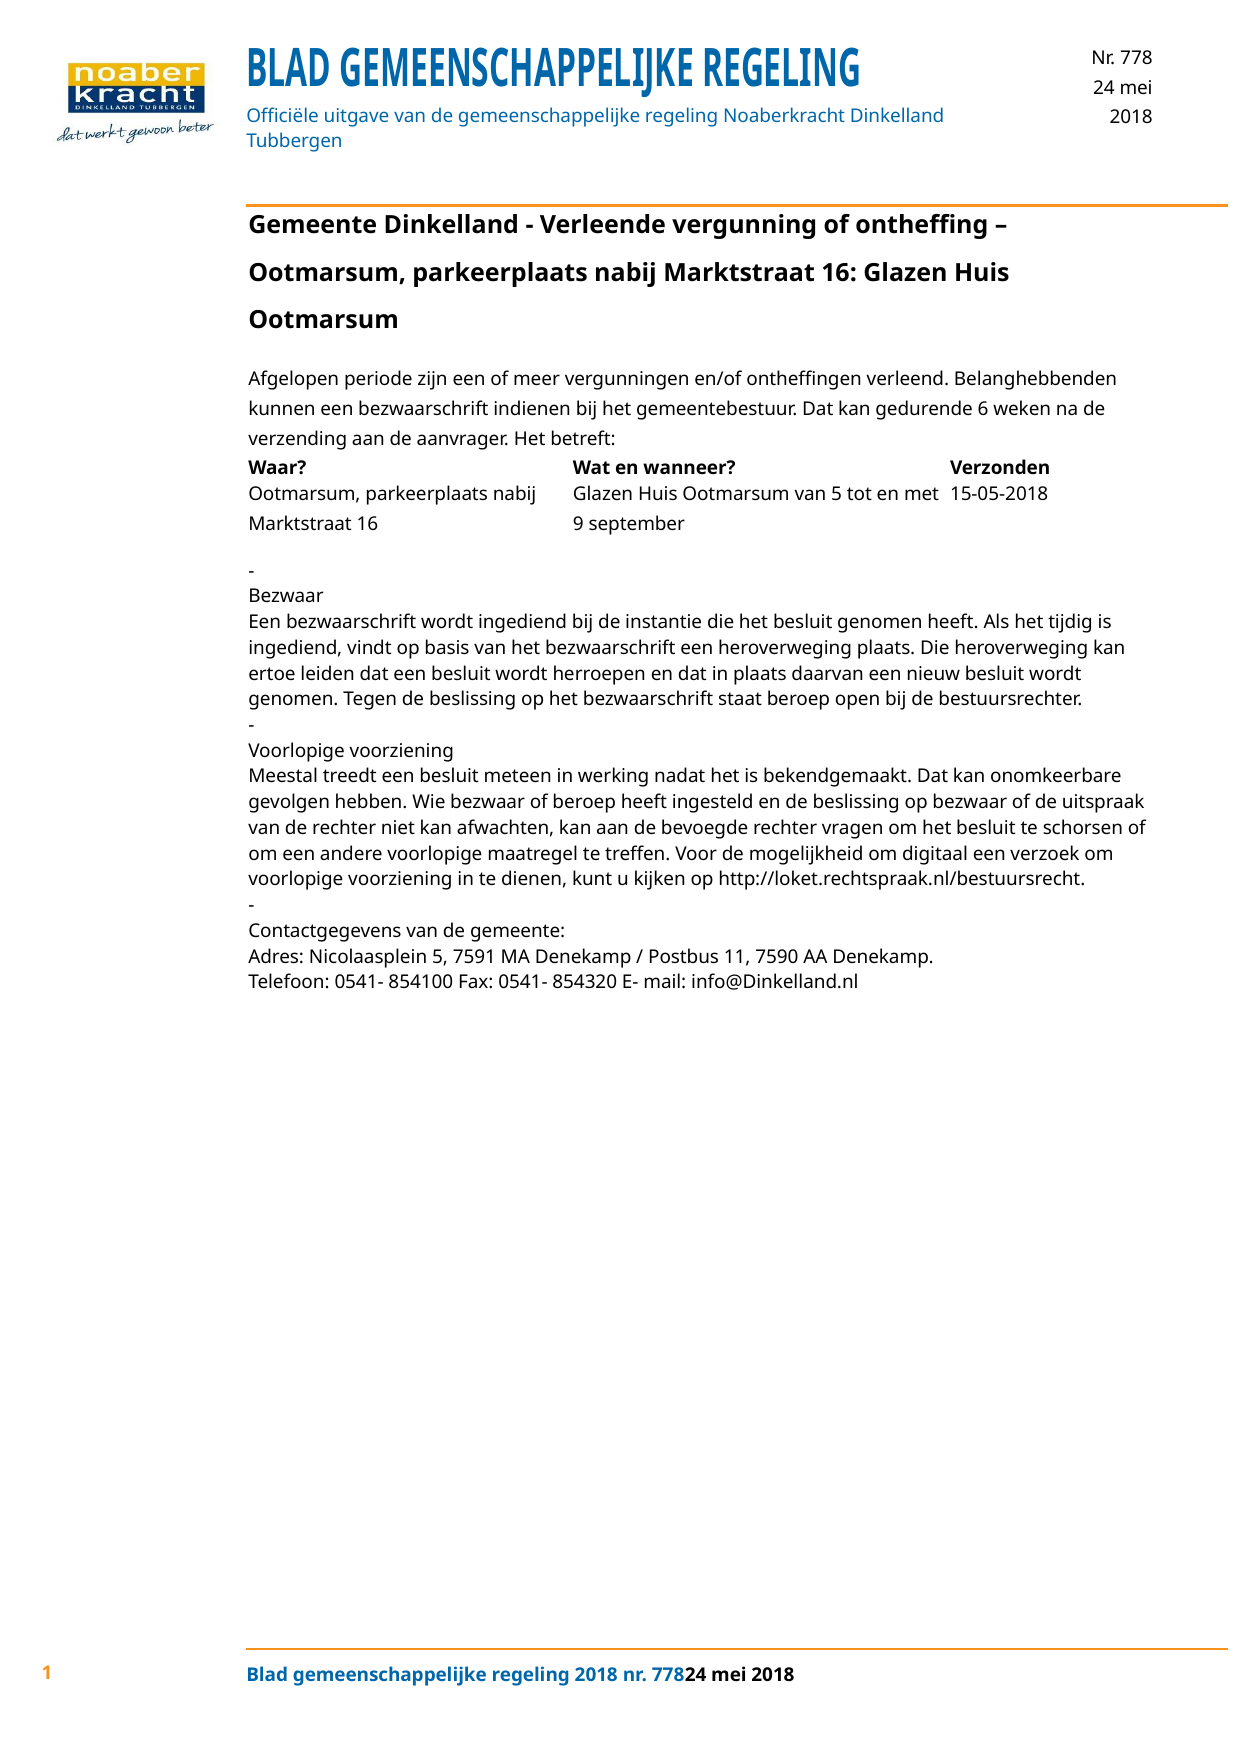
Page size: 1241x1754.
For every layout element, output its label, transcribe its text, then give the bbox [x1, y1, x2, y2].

text Telefoon: 0541- 854100 Fax: 0541- 854320 E- mail: info@Dinkelland.nl [248, 968, 1152, 994]
text Gemeente Dinkelland - Verleende vergunning of ontheffing – Ootmarsum, parkeerplaats nabij Marktstraat 16: Glazen Huis Ootmarsum [248, 207, 1152, 336]
picture [41, 47, 231, 172]
table_header Waar? [248, 454, 573, 480]
text Adres: Nicolaasplein 5, 7591 MA Denekamp / Postbus 11, 7590 AA Denekamp. [248, 943, 1152, 968]
text - [248, 891, 1152, 917]
text - [248, 711, 1152, 737]
text Afgelopen periode zijn een of meer vergunningen en/of ontheffingen verleend. Belanghebbenden kunnen een bezwaarschrift indienen bij het gemeentebestuur. Dat kan gedurende 6 weken na de verzending aan de aanvrager. Het betreft: [248, 366, 1152, 450]
table_cell 15-05-2018 [950, 480, 1152, 535]
table_header Verzonden [950, 454, 1152, 480]
text Meestal treedt een besluit meteen in werking nadat het is bekendgemaakt. Dat kan onomkeerbare gevolgen hebben. Wie bezwaar of beroep heeft ingesteld en de beslissing op bezwaar of de uitspraak van de rechter niet kan afwachten, kan aan de bevoegde rechter vragen om het besluit te schorsen of om een andere voorlopige maatregel te treffen. Voor de mogelijkheid om digitaal een verzoek om voorlopige voorziening in te dienen, kunt u kijken op http://loket.rechtspraak.nl/bestuursrecht. [248, 763, 1152, 891]
text - [248, 557, 1152, 583]
table_header Wat en wanneer? [573, 454, 950, 480]
text Contactgegevens van de gemeente: [248, 917, 1152, 943]
text Bezwaar [248, 583, 1152, 608]
text Voorlopige voorziening [248, 737, 1152, 763]
text Een bezwaarschrift wordt ingediend bij de instantie die het besluit genomen heeft. Als het tijdig is ingediend, vindt op basis van het bezwaarschrift een heroverweging plaats. Die heroverweging kan ertoe leiden dat een besluit wordt herroepen en dat in plaats daarvan een nieuw besluit wordt genomen. Tegen de beslissing op het bezwaarschrift staat beroep open bij de bestuursrechter. [248, 608, 1152, 711]
table_cell Glazen Huis Ootmarsum van 5 tot en met 9 september [573, 480, 950, 535]
table_cell Ootmarsum, parkeerplaats nabij Marktstraat 16 [248, 480, 573, 535]
